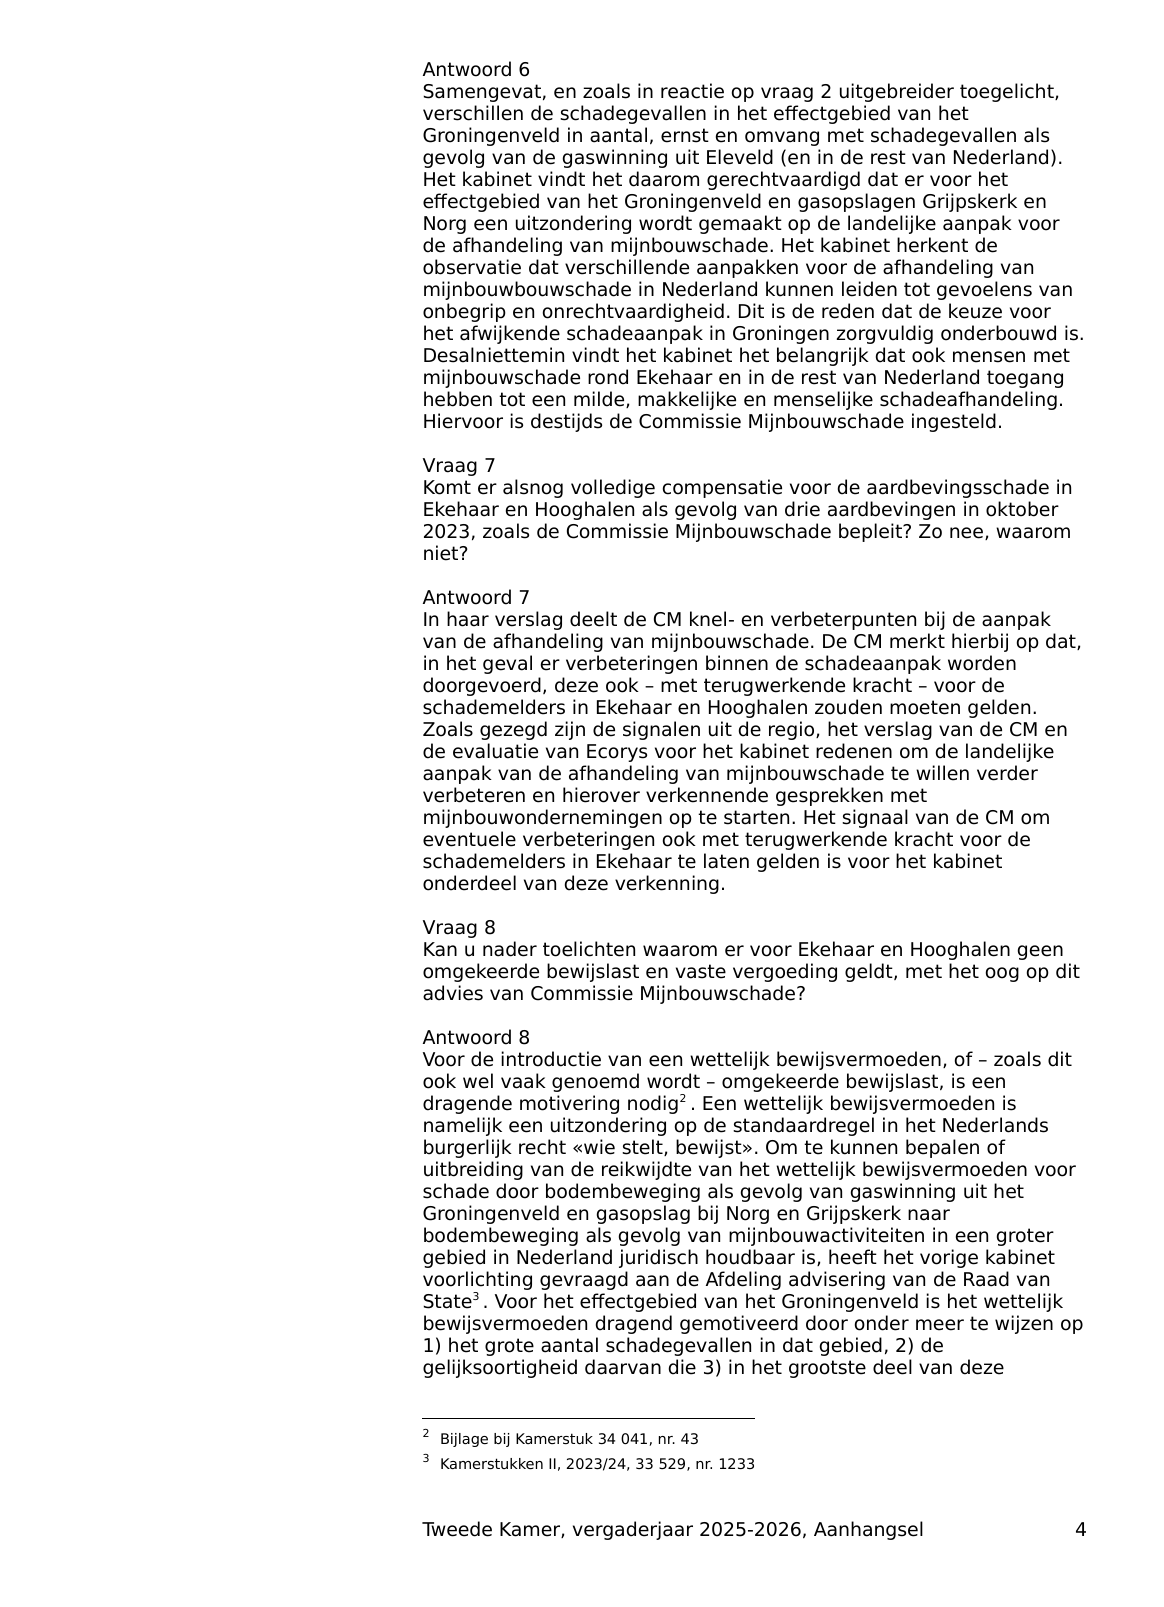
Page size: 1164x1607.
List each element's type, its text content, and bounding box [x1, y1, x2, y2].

text In haar verslag deelt de CM knel- en verbeterpunten bij de aanpak van de afhandeling van mijnbouwschade. De CM merkt hierbij op dat, in het geval er verbeteringen binnen de schadeaanpak worden doorgevoerd, deze ook – met terugwerkende kracht – voor de schademelders in Ekehaar en Hooghalen zouden moeten gelden. [422, 609, 1087, 719]
text Vraag 8 [422, 917, 1087, 939]
text Antwoord 7 [422, 587, 1087, 609]
text Desalniettemin vindt het kabinet het belangrijk dat ook mensen met mijnbouwschade rond Ekehaar en in de rest van Nederland toegang hebben tot een milde, makkelijke en menselijke schadeafhandeling. Hiervoor is destijds de Commissie Mijnbouwschade ingesteld. [422, 345, 1087, 433]
text Antwoord 6 [422, 59, 1087, 81]
text Kamerstukken II, 2023/24, 33 529, nr. 1233 [422, 1452, 1087, 1474]
text Komt er alsnog volledige compensatie voor de aardbevingsschade in Ekehaar en Hooghalen als gevolg van drie aardbevingen in oktober 2023, zoals de Commissie Mijnbouwschade bepleit? Zo nee, waarom niet? [422, 477, 1087, 565]
text Samengevat, en zoals in reactie op vraag 2 uitgebreider toegelicht, verschillen de schadegevallen in het effectgebied van het Groningenveld in aantal, ernst en omvang met schadegevallen als gevolg van de gaswinning uit Eleveld (en in de rest van Nederland). Het kabinet vindt het daarom gerechtvaardigd dat er voor het effectgebied van het Groningenveld en gasopslagen Grijpskerk en Norg een uitzondering wordt gemaakt op de landelijke aanpak voor de afhandeling van mijnbouwschade. Het kabinet herkent de observatie dat verschillende aanpakken voor de afhandeling van mijnbouwbouwschade in Nederland kunnen leiden tot gevoelens van onbegrip en onrechtvaardigheid. Dit is de reden dat de keuze voor het afwijkende schadeaanpak in Groningen zorgvuldig onderbouwd is. [422, 81, 1087, 345]
text Voor de introductie van een wettelijk bewijsvermoeden, of – zoals dit ook wel vaak genoemd wordt – omgekeerde bewijslast, is een dragende motivering nodig. Een wettelijk bewijsvermoeden is namelijk een uitzondering op de standaardregel in het Nederlands burgerlijk recht «wie stelt, bewijst». Om te kunnen bepalen of uitbreiding van de reikwijdte van het wettelijk bewijsvermoeden voor schade door bodembeweging als gevolg van gaswinning uit het Groningenveld en gasopslag bij Norg en Grijpskerk naar bodembeweging als gevolg van mijnbouwactiviteiten in een groter gebied in Nederland juridisch houdbaar is, heeft het vorige kabinet voorlichting gevraagd aan de Afdeling advisering van de Raad van State. Voor het effectgebied van het Groningenveld is het wettelijk bewijsvermoeden dragend gemotiveerd door onder meer te wijzen op 1) het grote aantal schadegevallen in dat gebied, 2) de gelijksoortigheid daarvan die 3) in het grootste deel van deze [422, 1049, 1087, 1379]
text Bijlage bij Kamerstuk 34 041, nr. 43 [422, 1427, 1087, 1449]
text Kan u nader toelichten waarom er voor Ekehaar en Hooghalen geen omgekeerde bewijslast en vaste vergoeding geldt, met het oog op dit advies van Commissie Mijnbouwschade? [422, 939, 1087, 1005]
text Zoals gezegd zijn de signalen uit de regio, het verslag van de CM en de evaluatie van Ecorys voor het kabinet redenen om de landelijke aanpak van de afhandeling van mijnbouwschade te willen verder verbeteren en hierover verkennende gesprekken met mijnbouwondernemingen op te starten. Het signaal van de CM om eventuele verbeteringen ook met terugwerkende kracht voor de schademelders in Ekehaar te laten gelden is voor het kabinet onderdeel van deze verkenning. [422, 719, 1087, 895]
text Antwoord 8 [422, 1027, 1087, 1049]
text Vraag 7 [422, 455, 1087, 477]
